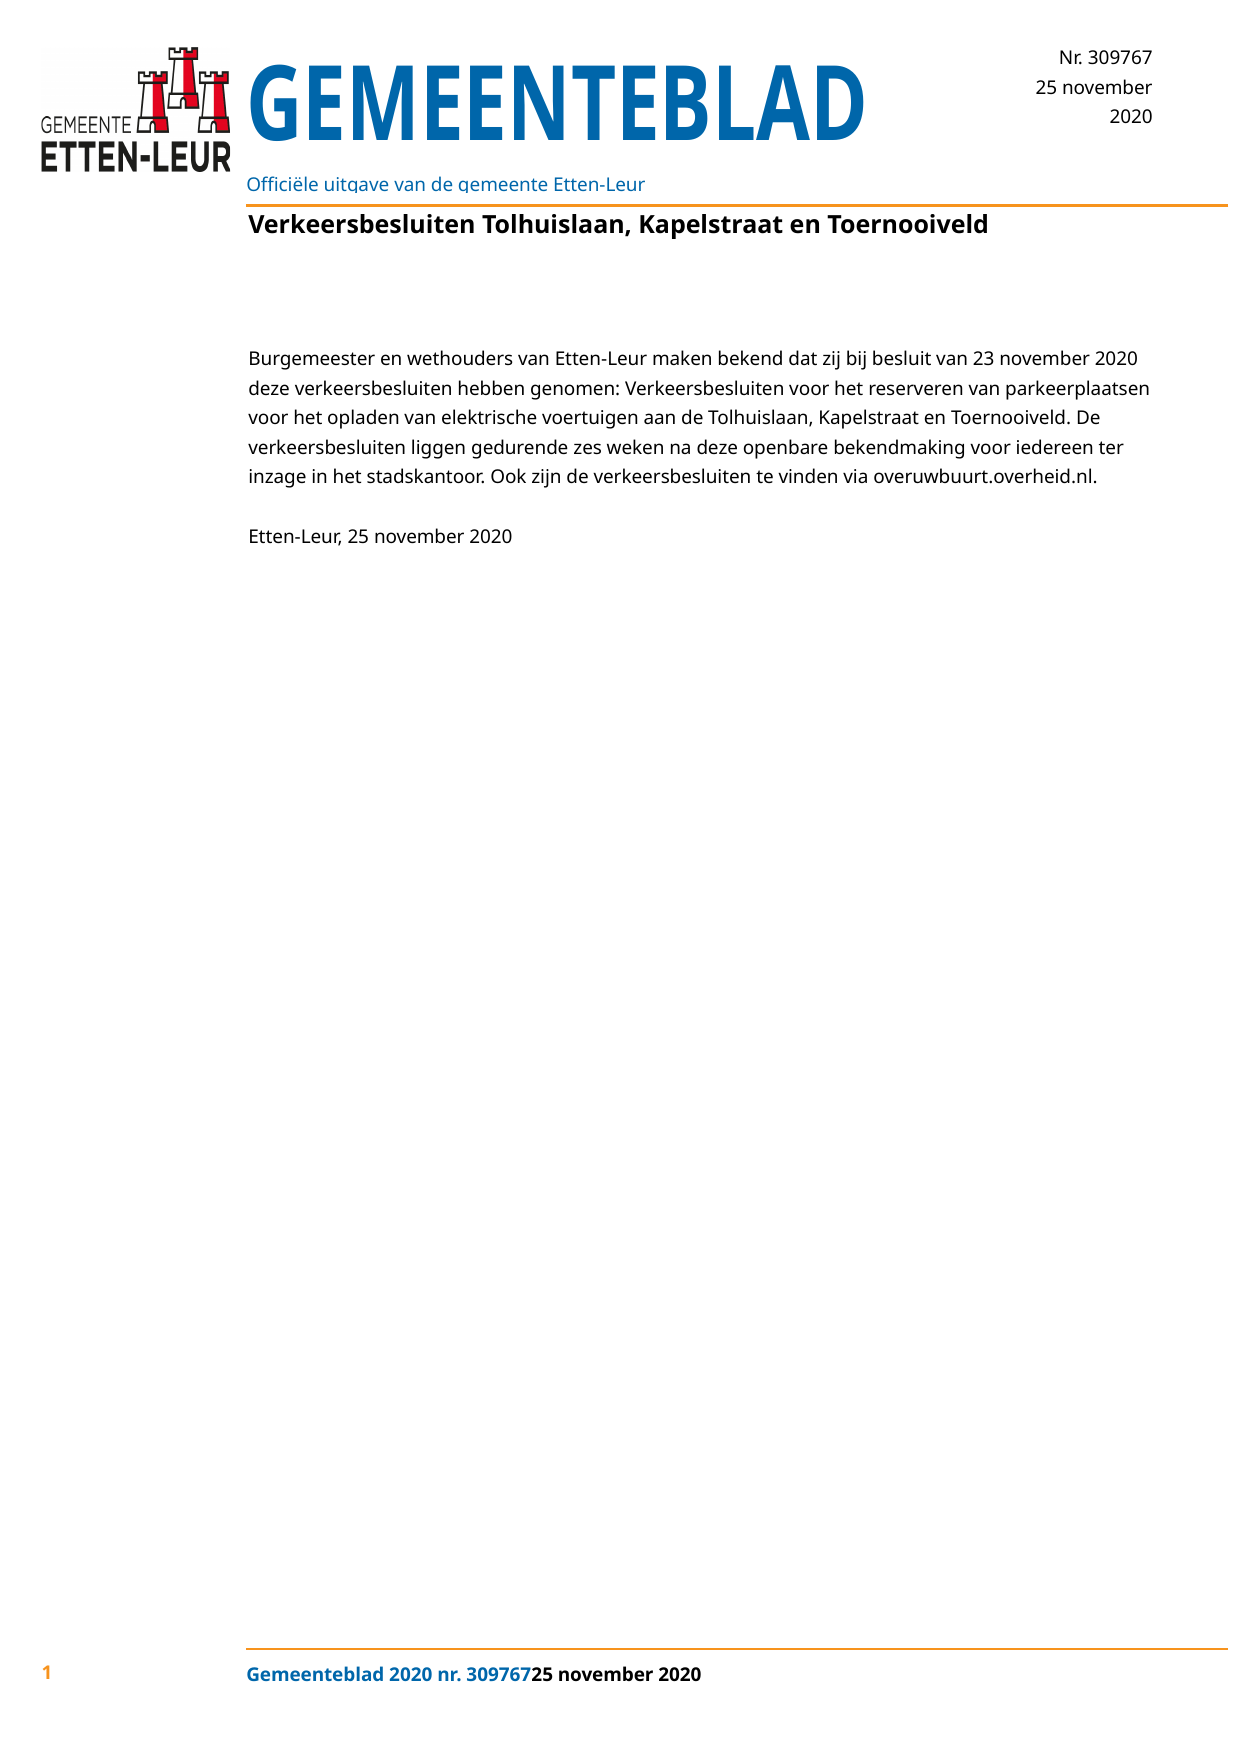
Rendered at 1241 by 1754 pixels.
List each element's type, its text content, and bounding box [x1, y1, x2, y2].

text deze verkeersbesluiten hebben genomen: Verkeersbesluiten voor het reserveren van parkeerplaatsen voor het opladen van elektrische voertuigen aan de Tolhuislaan, Kapelstraat en Toernooiveld. De verkeersbesluiten liggen gedurende zes weken na deze openbare bekendmaking voor iedereen ter inzage in het stadskantoor. Ook zijn de verkeersbesluiten te vinden via overuwbuurt.overheid.nl. [248, 375, 1152, 489]
text Burgemeester en wethouders van Etten-Leur maken bekend dat zij bij besluit van 23 november 2020 [248, 345, 1152, 371]
picture [41, 47, 231, 172]
text Verkeersbesluiten Tolhuislaan, Kapelstraat en Toernooiveld [248, 207, 1152, 241]
text Etten-Leur, 25 november 2020 [248, 523, 1152, 548]
